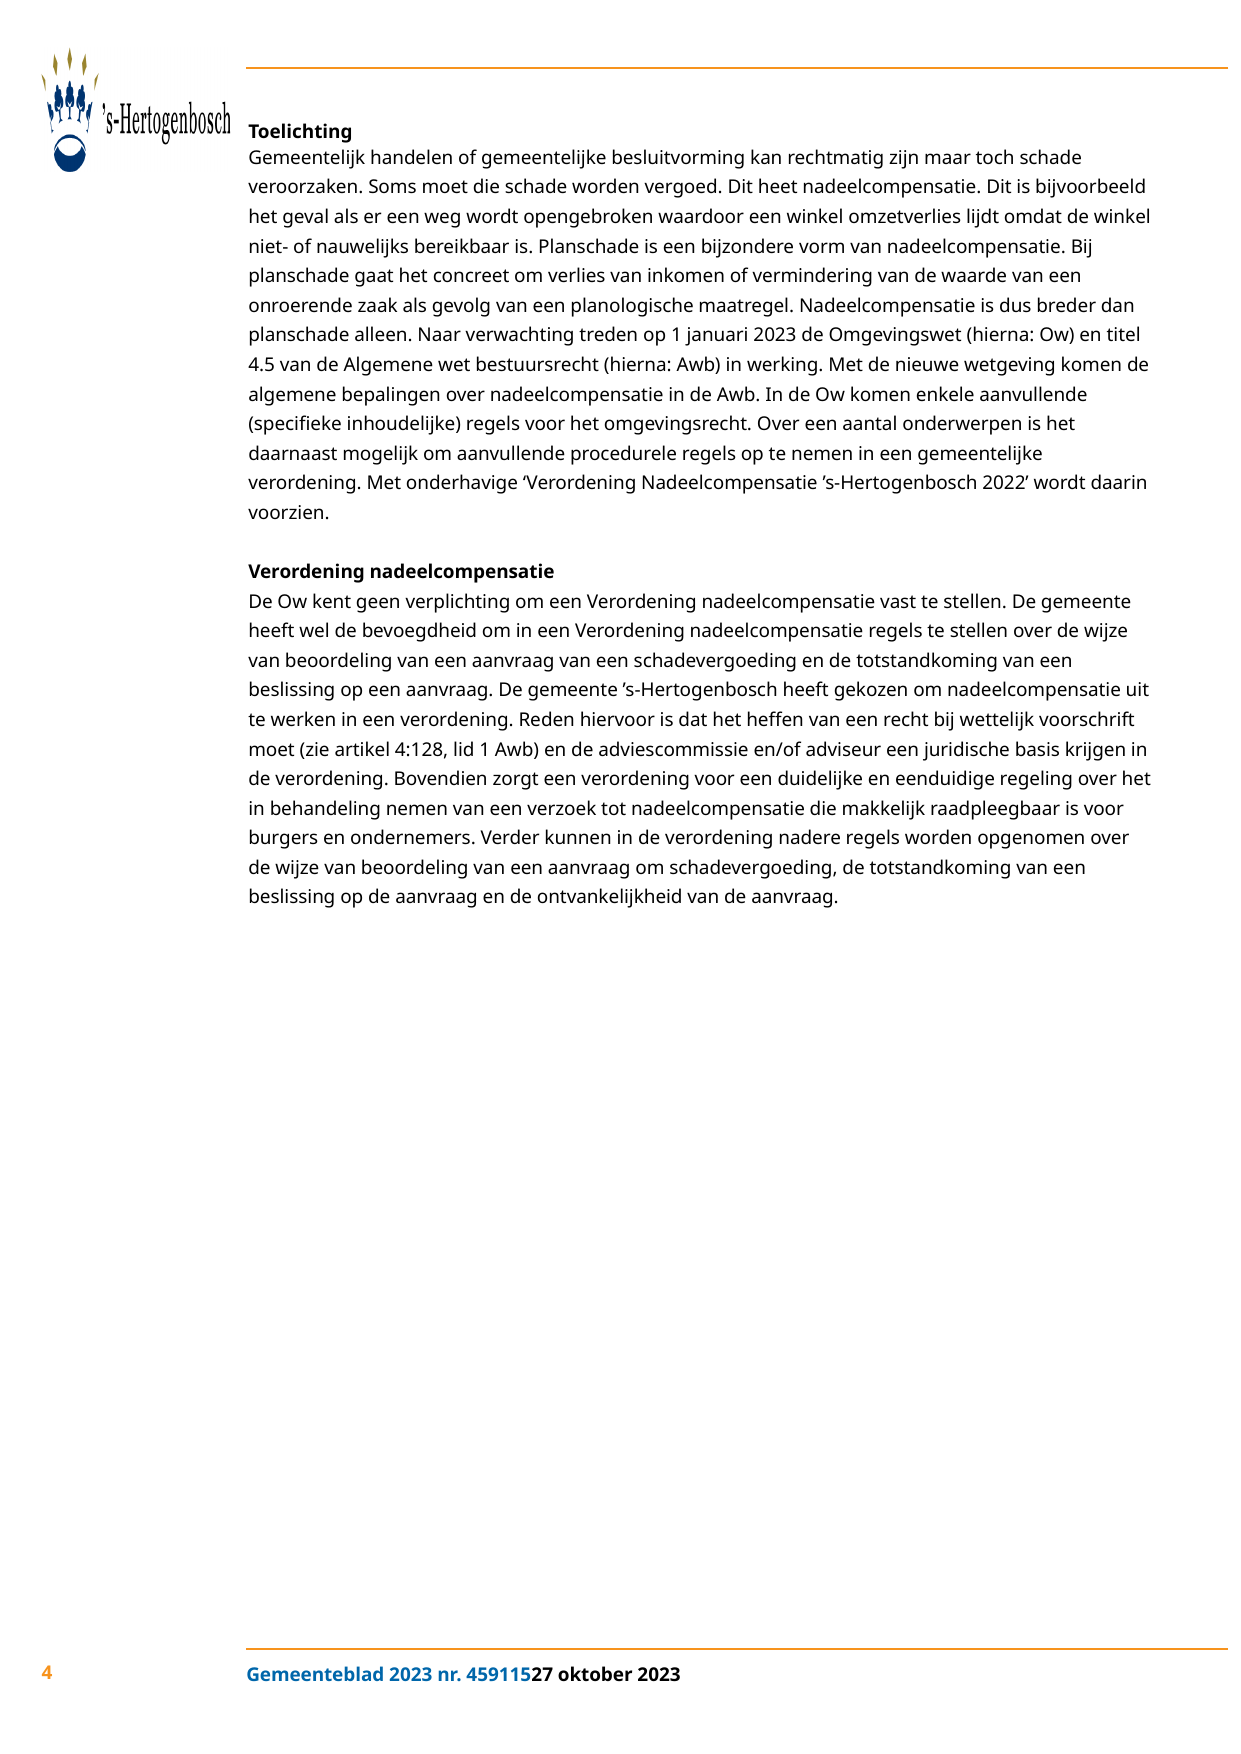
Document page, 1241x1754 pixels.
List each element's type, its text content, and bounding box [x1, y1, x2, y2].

text Gemeentelijk handelen of gemeentelijke besluitvorming kan rechtmatig zijn maar toch schade veroorzaken. Soms moet die schade worden vergoed. Dit heet nadeelcompensatie. Dit is bijvoorbeeld het geval als er een weg wordt opengebroken waardoor een winkel omzetverlies lijdt omdat de winkel niet- of nauwelijks bereikbaar is. Planschade is een bijzondere vorm van nadeelcompensatie. Bij planschade gaat het concreet om verlies van inkomen of vermindering van de waarde van een onroerende zaak als gevolg van een planologische maatregel. Nadeelcompensatie is dus breder dan planschade alleen. Naar verwachting treden op 1 januari 2023 de Omgevingswet (hierna: Ow) en titel 4.5 van de Algemene wet bestuursrecht (hierna: Awb) in werking. Met de nieuwe wetgeving komen de algemene bepalingen over nadeelcompensatie in de Awb. In de Ow komen enkele aanvullende (specifieke inhoudelijke) regels voor het omgevingsrecht. Over een aantal onderwerpen is het daarnaast mogelijk om aanvullende procedurele regels op te nemen in een gemeentelijke verordening. Met onderhavige ‘Verordening Nadeelcompensatie ’s-Hertogenbosch 2022’ wordt daarin voorzien. [248, 144, 1152, 525]
picture [41, 47, 231, 172]
text De Ow kent geen verplichting om een Verordening nadeelcompensatie vast te stellen. De gemeente heeft wel de bevoegdheid om in een Verordening nadeelcompensatie regels te stellen over de wijze van beoordeling van een aanvraag van een schadevergoeding en de totstandkoming van een beslissing op een aanvraag. De gemeente ’s-Hertogenbosch heeft gekozen om nadeelcompensatie uit te werken in een verordening. Reden hiervoor is dat het heffen van een recht bij wettelijk voorschrift moet (zie artikel 4:128, lid 1 Awb) en de adviescommissie en/of adviseur een juridische basis krijgen in de verordening. Bovendien zorgt een verordening voor een duidelijke en eenduidige regeling over het in behandeling nemen van een verzoek tot nadeelcompensatie die makkelijk raadpleegbaar is voor burgers en ondernemers. Verder kunnen in de verordening nadere regels worden opgenomen over de wijze van beoordeling van een aanvraag om schadevergoeding, de totstandkoming van een beslissing op de aanvraag en de ontvankelijkheid van de aanvraag. [248, 588, 1152, 909]
text Toelichting [248, 116, 1152, 144]
text Verordening nadeelcompensatie [248, 558, 1152, 584]
